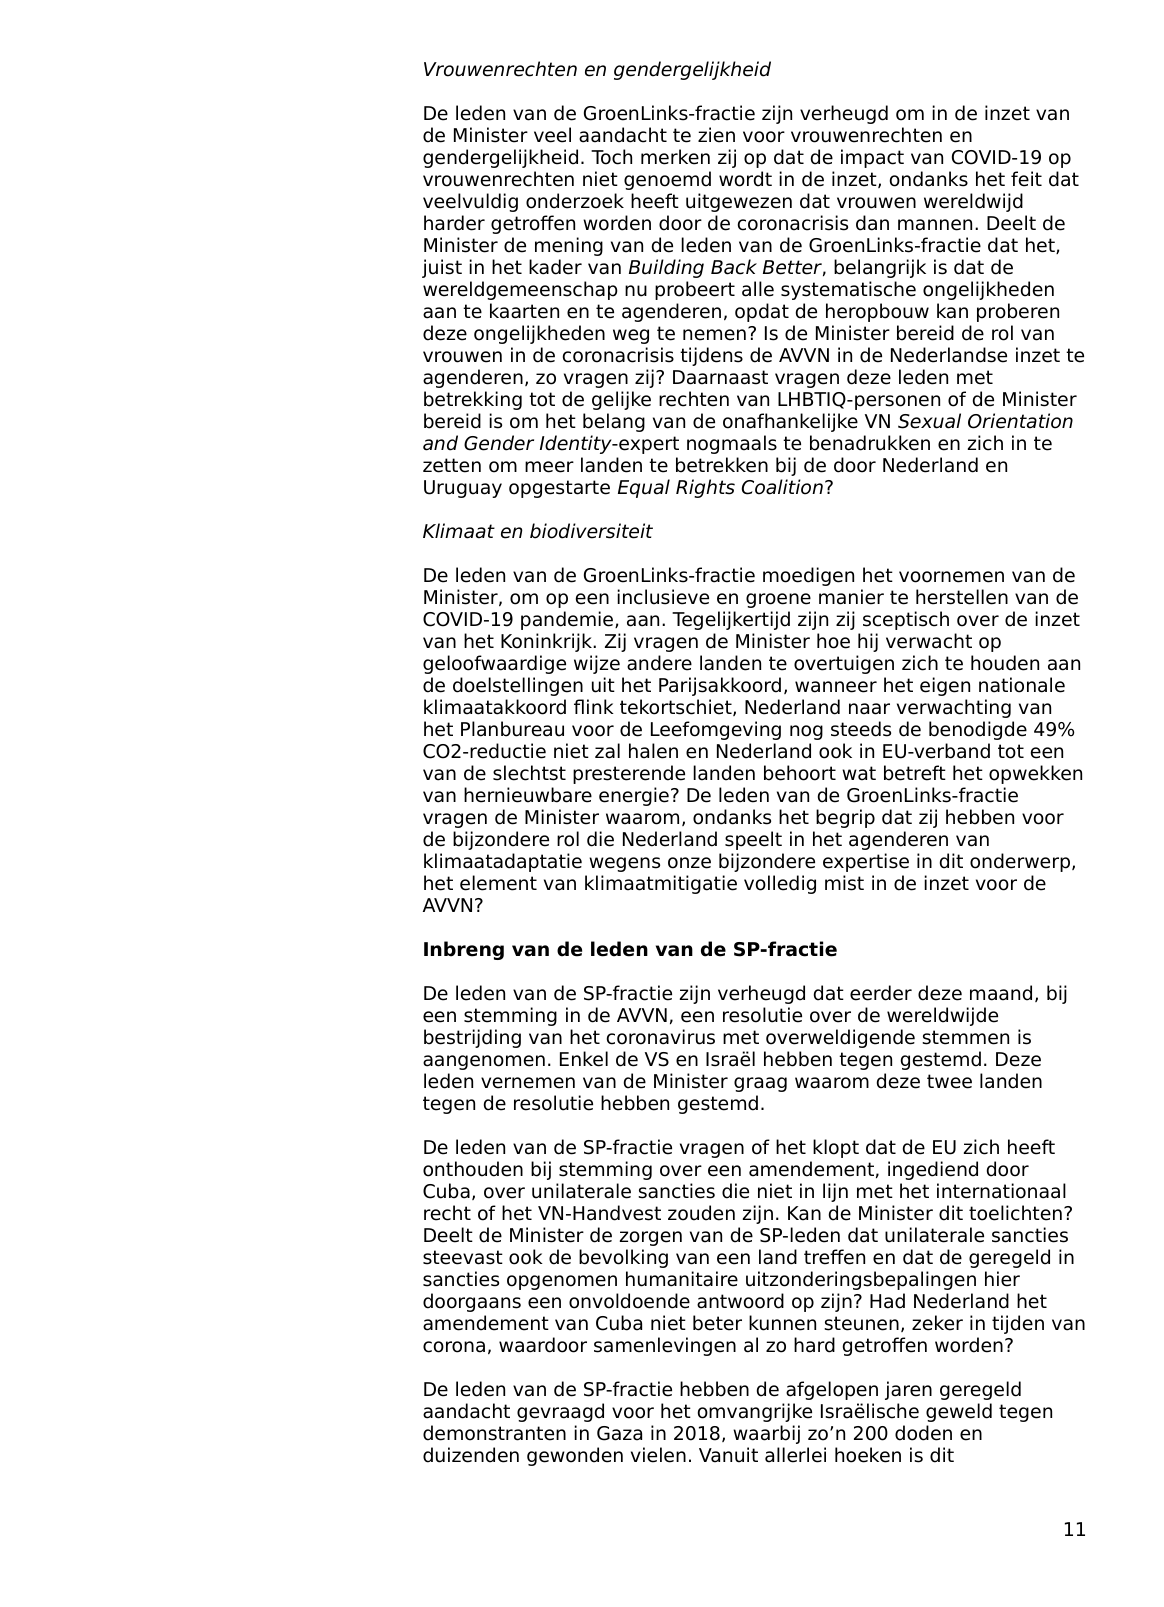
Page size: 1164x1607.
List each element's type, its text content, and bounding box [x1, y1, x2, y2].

text De leden van de SP-fractie vragen of het klopt dat de EU zich heeft onthouden bij stemming over een amendement, ingediend door Cuba, over unilaterale sancties die niet in lijn met het internationaal recht of het VN-Handvest zouden zijn. Kan de Minister dit toelichten? Deelt de Minister de zorgen van de SP-leden dat unilaterale sancties steevast ook de bevolking van een land treffen en dat de geregeld in sancties opgenomen humanitaire uitzonderingsbepalingen hier doorgaans een onvoldoende antwoord op zijn? Had Nederland het amendement van Cuba niet beter kunnen steunen, zeker in tijden van corona, waardoor samenlevingen al zo hard getroffen worden? [422, 1137, 1087, 1357]
subtitle Vrouwenrechten en gendergelijkheid [422, 59, 1087, 81]
text De leden van de SP-fractie zijn verheugd dat eerder deze maand, bij een stemming in de AVVN, een resolutie over de wereldwijde bestrijding van het coronavirus met overweldigende stemmen is aangenomen. Enkel de VS en Israël hebben tegen gestemd. Deze leden vernemen van de Minister graag waarom deze twee landen tegen de resolutie hebben gestemd. [422, 983, 1087, 1115]
subtitle Klimaat en biodiversiteit [422, 521, 1087, 543]
subtitle Inbreng van de leden van de SP-fractie [422, 939, 1087, 961]
text De leden van de GroenLinks-fractie zijn verheugd om in de inzet van de Minister veel aandacht te zien voor vrouwenrechten en gendergelijkheid. Toch merken zij op dat de impact van COVID-19 op vrouwenrechten niet genoemd wordt in de inzet, ondanks het feit dat veelvuldig onderzoek heeft uitgewezen dat vrouwen wereldwijd harder getroffen worden door de coronacrisis dan mannen. Deelt de Minister de mening van de leden van de GroenLinks-fractie dat het, juist in het kader van Building Back Better, belangrijk is dat de wereldgemeenschap nu probeert alle systematische ongelijkheden aan te kaarten en te agenderen, opdat de heropbouw kan proberen deze ongelijkheden weg te nemen? Is de Minister bereid de rol van vrouwen in de coronacrisis tijdens de AVVN in de Nederlandse inzet te agenderen, zo vragen zij? Daarnaast vragen deze leden met betrekking tot de gelijke rechten van LHBTIQ-personen of de Minister bereid is om het belang van de onafhankelijke VN Sexual Orientation and Gender Identity-expert nogmaals te benadrukken en zich in te zetten om meer landen te betrekken bij de door Nederland en Uruguay opgestarte Equal Rights Coalition? [422, 103, 1087, 499]
text De leden van de SP-fractie hebben de afgelopen jaren geregeld aandacht gevraagd voor het omvangrijke Israëlische geweld tegen demonstranten in Gaza in 2018, waarbij zo’n 200 doden en duizenden gewonden vielen. Vanuit allerlei hoeken is dit [422, 1379, 1087, 1467]
text De leden van de GroenLinks-fractie moedigen het voornemen van de Minister, om op een inclusieve en groene manier te herstellen van de COVID-19 pandemie, aan. Tegelijkertijd zijn zij sceptisch over de inzet van het Koninkrijk. Zij vragen de Minister hoe hij verwacht op geloofwaardige wijze andere landen te overtuigen zich te houden aan de doelstellingen uit het Parijsakkoord, wanneer het eigen nationale klimaatakkoord flink tekortschiet, Nederland naar verwachting van het Planbureau voor de Leefomgeving nog steeds de benodigde 49% CO2-reductie niet zal halen en Nederland ook in EU-verband tot een van de slechtst presterende landen behoort wat betreft het opwekken van hernieuwbare energie? De leden van de GroenLinks-fractie vragen de Minister waarom, ondanks het begrip dat zij hebben voor de bijzondere rol die Nederland speelt in het agenderen van klimaatadaptatie wegens onze bijzondere expertise in dit onderwerp, het element van klimaatmitigatie volledig mist in de inzet voor de AVVN? [422, 565, 1087, 917]
